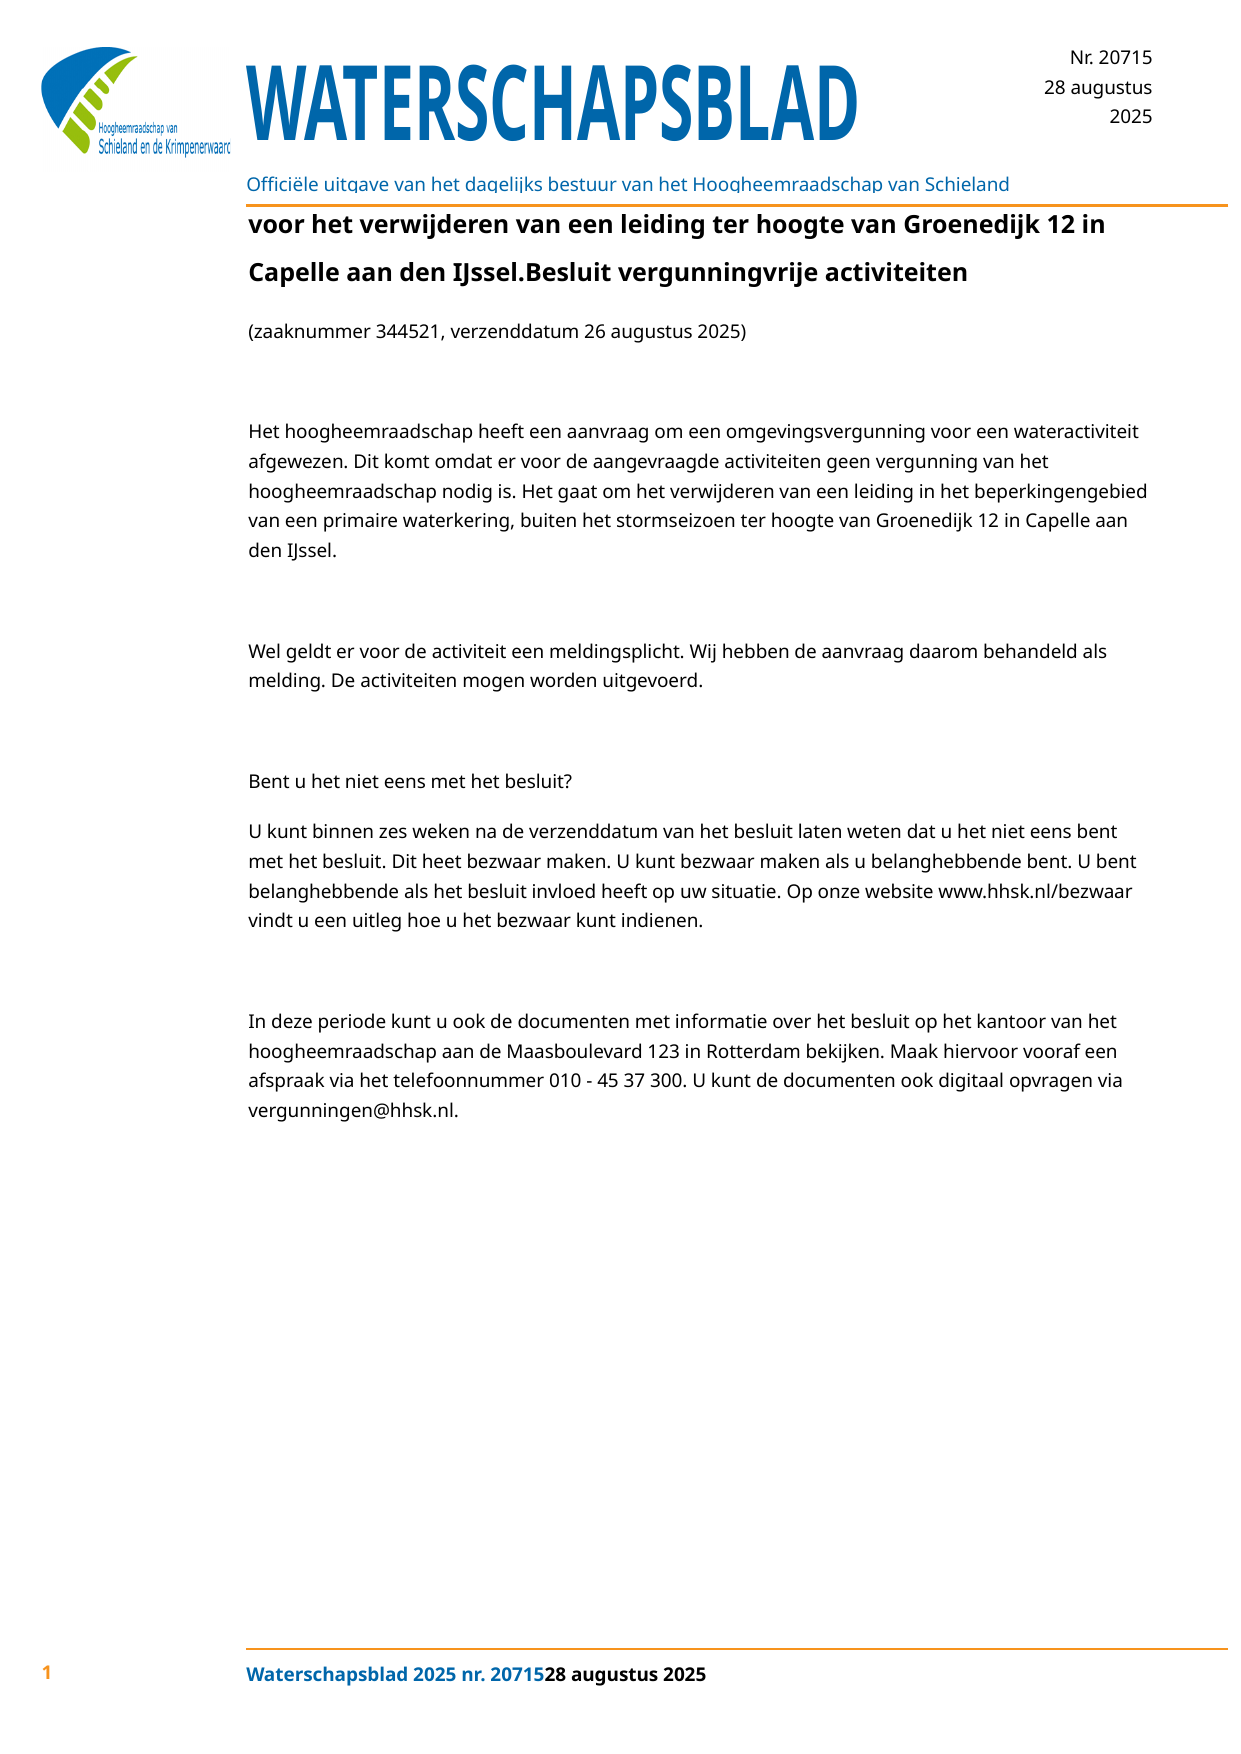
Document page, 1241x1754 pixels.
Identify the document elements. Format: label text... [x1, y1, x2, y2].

text U kunt binnen zes weken na de verzenddatum van het besluit laten weten dat u het niet eens bent met het besluit. Dit heet bezwaar maken. U kunt bezwaar maken als u belanghebbende bent. U bent belanghebbende als het besluit invloed heeft op uw situatie. Op onze website www.hhsk.nl/bezwaar vindt u een uitleg hoe u het bezwaar kunt indienen. [248, 819, 1152, 933]
text (zaaknummer 344521, verzenddatum 26 augustus 2025) [248, 318, 1152, 344]
text Het hoogheemraadschap heeft een aanvraag om een omgevingsvergunning voor een wateractiviteit afgewezen. Dit komt omdat er voor de aangevraagde activiteiten geen vergunning van het hoogheemraadschap nodig is. Het gaat om het verwijderen van een leiding in het beperkingengebied van een primaire waterkering, buiten het stormseizoen ter hoogte van Groenedijk 12 in Capelle aan den IJssel. [248, 419, 1152, 563]
text Wel geldt er voor de activiteit een meldingsplicht. Wij hebben de aanvraag daarom behandeld als melding. De activiteiten mogen worden uitgevoerd. [248, 638, 1152, 693]
text Bent u het niet eens met het besluit? [248, 768, 1152, 794]
picture [41, 47, 231, 172]
text voor het verwijderen van een leiding ter hoogte van Groenedijk 12 in Capelle aan den IJssel.Besluit vergunningvrije activiteiten [248, 207, 1152, 288]
text In deze periode kunt u ook de documenten met informatie over het besluit op het kantoor van het hoogheemraadschap aan de Maasboulevard 123 in Rotterdam bekijken. Maak hiervoor vooraf een afspraak via het telefoonnummer 010 - 45 37 300. U kunt de documenten ook digitaal opvragen via vergunningen@hhsk.nl. [248, 1008, 1152, 1123]
